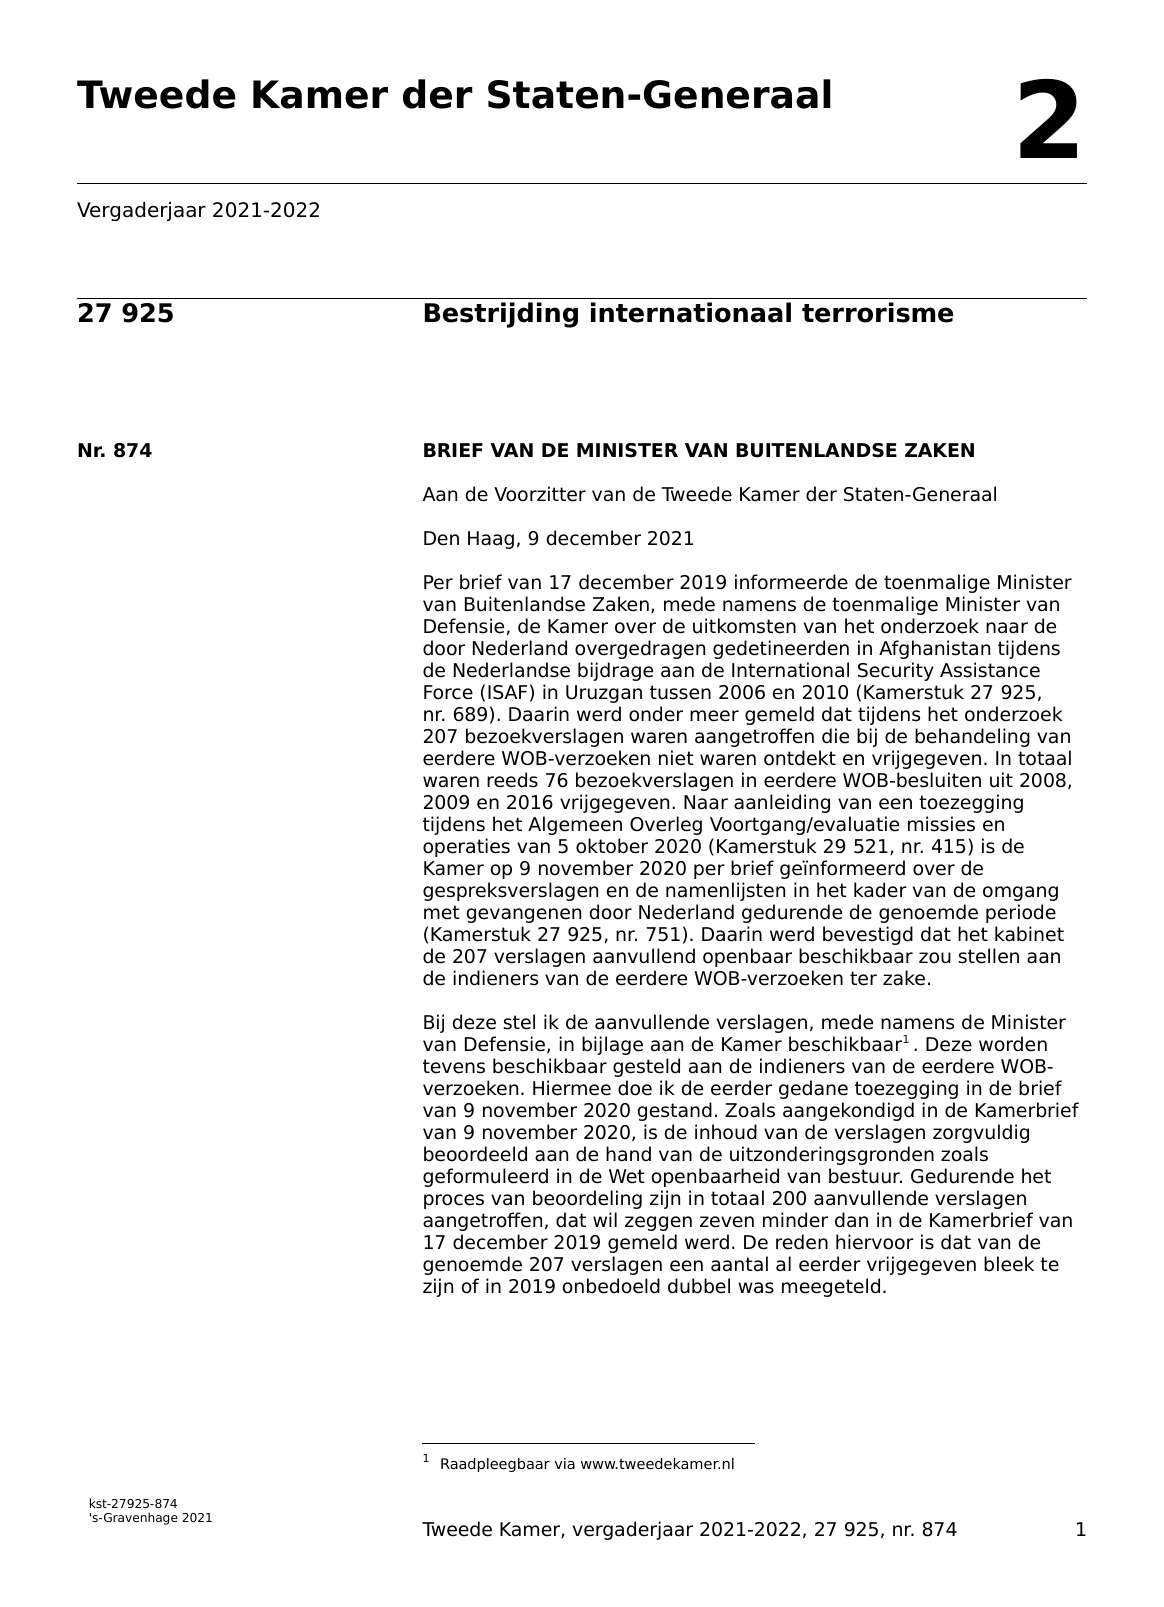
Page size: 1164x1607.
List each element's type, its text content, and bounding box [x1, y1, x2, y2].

table_cell Vergaderjaar 2021-2022 [77, 184, 1087, 298]
text Raadpleegbaar via www.tweedekamer.nl [422, 1452, 1087, 1474]
text Per brief van 17 december 2019 informeerde de toenmalige Minister van Buitenlandse Zaken, mede namens de toenmalige Minister van Defensie, de Kamer over de uitkomsten van het onderzoek naar de door Nederland overgedragen gedetineerden in Afghanistan tijdens de Nederlandse bijdrage aan de International Security Assistance Force (ISAF) in Uruzgan tussen 2006 en 2010 (Kamerstuk 27 925, nr. 689). Daarin werd onder meer gemeld dat tijdens het onderzoek 207 bezoekverslagen waren aangetroffen die bij de behandeling van eerdere WOB-verzoeken niet waren ontdekt en vrijgegeven. In totaal waren reeds 76 bezoekverslagen in eerdere WOB-besluiten uit 2008, 2009 en 2016 vrijgegeven. Naar aanleiding van een toezegging tijdens het Algemeen Overleg Voortgang/evaluatie missies en operaties van 5 oktober 2020 (Kamerstuk 29 521, nr. 415) is de Kamer op 9 november 2020 per brief geïnformeerd over de gespreksverslagen en de namenlijsten in het kader van de omgang met gevangenen door Nederland gedurende de genoemde periode (Kamerstuk 27 925, nr. 751). Daarin werd bevestigd dat het kabinet de 207 verslagen aanvullend openbaar beschikbaar zou stellen aan de indieners van de eerdere WOB-verzoeken ter zake. [422, 572, 1087, 990]
text 's-Gravenhage 2021 [88, 1511, 323, 1525]
table_header 2 [886, 59, 1087, 183]
text kst-27925-874 [88, 1497, 323, 1511]
text Bij deze stel ik de aanvullende verslagen, mede namens de Minister van Defensie, in bijlage aan de Kamer beschikbaar. Deze worden tevens beschikbaar gesteld aan de indieners van de eerdere WOB-verzoeken. Hiermee doe ik de eerder gedane toezegging in de brief van 9 november 2020 gestand. Zoals aangekondigd in de Kamerbrief van 9 november 2020, is de inhoud van de verslagen zorgvuldig beoordeeld aan de hand van de uitzonderingsgronden zoals geformuleerd in de Wet openbaarheid van bestuur. Gedurende het proces van beoordeling zijn in totaal 200 aanvullende verslagen aangetroffen, dat wil zeggen zeven minder dan in de Kamerbrief van 17 december 2019 gemeld werd. De reden hiervoor is dat van de genoemde 207 verslagen een aantal al eerder vrijgegeven bleek te zijn of in 2019 onbedoeld dubbel was meegeteld. [422, 1012, 1087, 1298]
text Aan de Voorzitter van de Tweede Kamer der Staten-Generaal [422, 484, 1087, 506]
subtitle 27 925 Bestrijding internationaal terrorisme [77, 299, 1087, 329]
table_header Tweede Kamer der Staten-Generaal [77, 59, 886, 183]
text Den Haag, 9 december 2021 [422, 528, 1087, 550]
subtitle Nr. 874 BRIEF VAN DE MINISTER VAN BUITENLANDSE ZAKEN [77, 440, 1087, 462]
